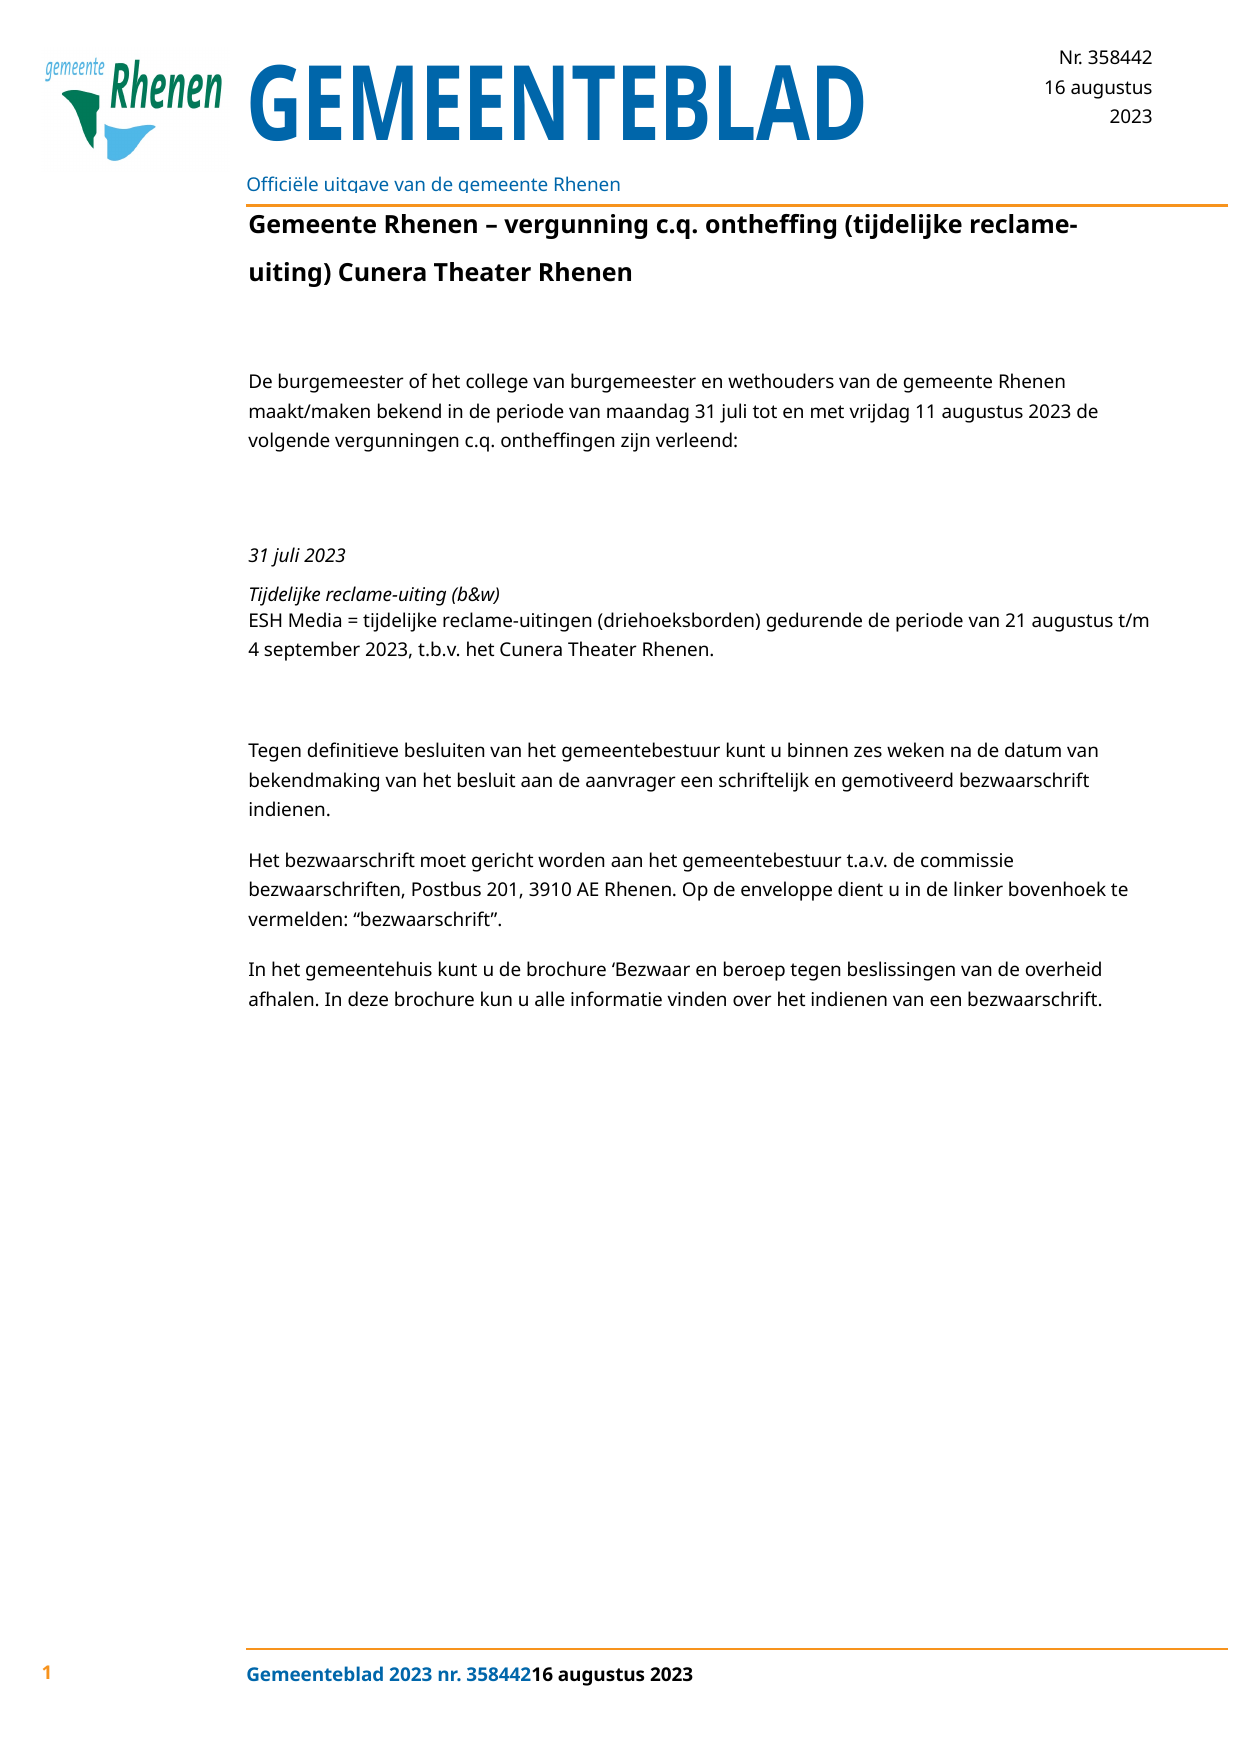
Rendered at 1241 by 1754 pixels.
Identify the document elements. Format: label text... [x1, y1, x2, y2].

text Tegen definitieve besluiten van het gemeentebestuur kunt u binnen zes weken na de datum van bekendmaking van het besluit aan de aanvrager een schriftelijk en gemotiveerd bezwaarschrift indienen. [248, 737, 1152, 822]
text De burgemeester of het college van burgemeester en wethouders van de gemeente Rhenen maakt/maken bekend in de periode van maandag 31 juli tot en met vrijdag 11 augustus 2023 de volgende vergunningen c.q. ontheffingen zijn verleend: [248, 368, 1152, 453]
text ESH Media = tijdelijke reclame-uitingen (driehoeksborden) gedurende de periode van 21 augustus t/m 4 september 2023, t.b.v. het Cunera Theater Rhenen. [248, 607, 1152, 662]
text Gemeente Rhenen – vergunning c.q. ontheffing (tijdelijke reclame-uiting) Cunera Theater Rhenen [248, 207, 1152, 288]
text Het bezwaarschrift moet gericht worden aan het gemeentebestuur t.a.v. de commissie bezwaarschriften, Postbus 201, 3910 AE Rhenen. Op de enveloppe dient u in de linker bovenhoek te vermelden: “bezwaarschrift”. [248, 847, 1152, 932]
text 31 juli 2023 [248, 542, 1152, 568]
text In het gemeentehuis kunt u de brochure ‘Bezwaar en beroep tegen beslissingen van de overheid afhalen. In deze brochure kun u alle informatie vinden over het indienen van een bezwaarschrift. [248, 956, 1152, 1012]
picture [41, 47, 231, 172]
text Tijdelijke reclame-uiting (b&w) [248, 581, 1152, 607]
